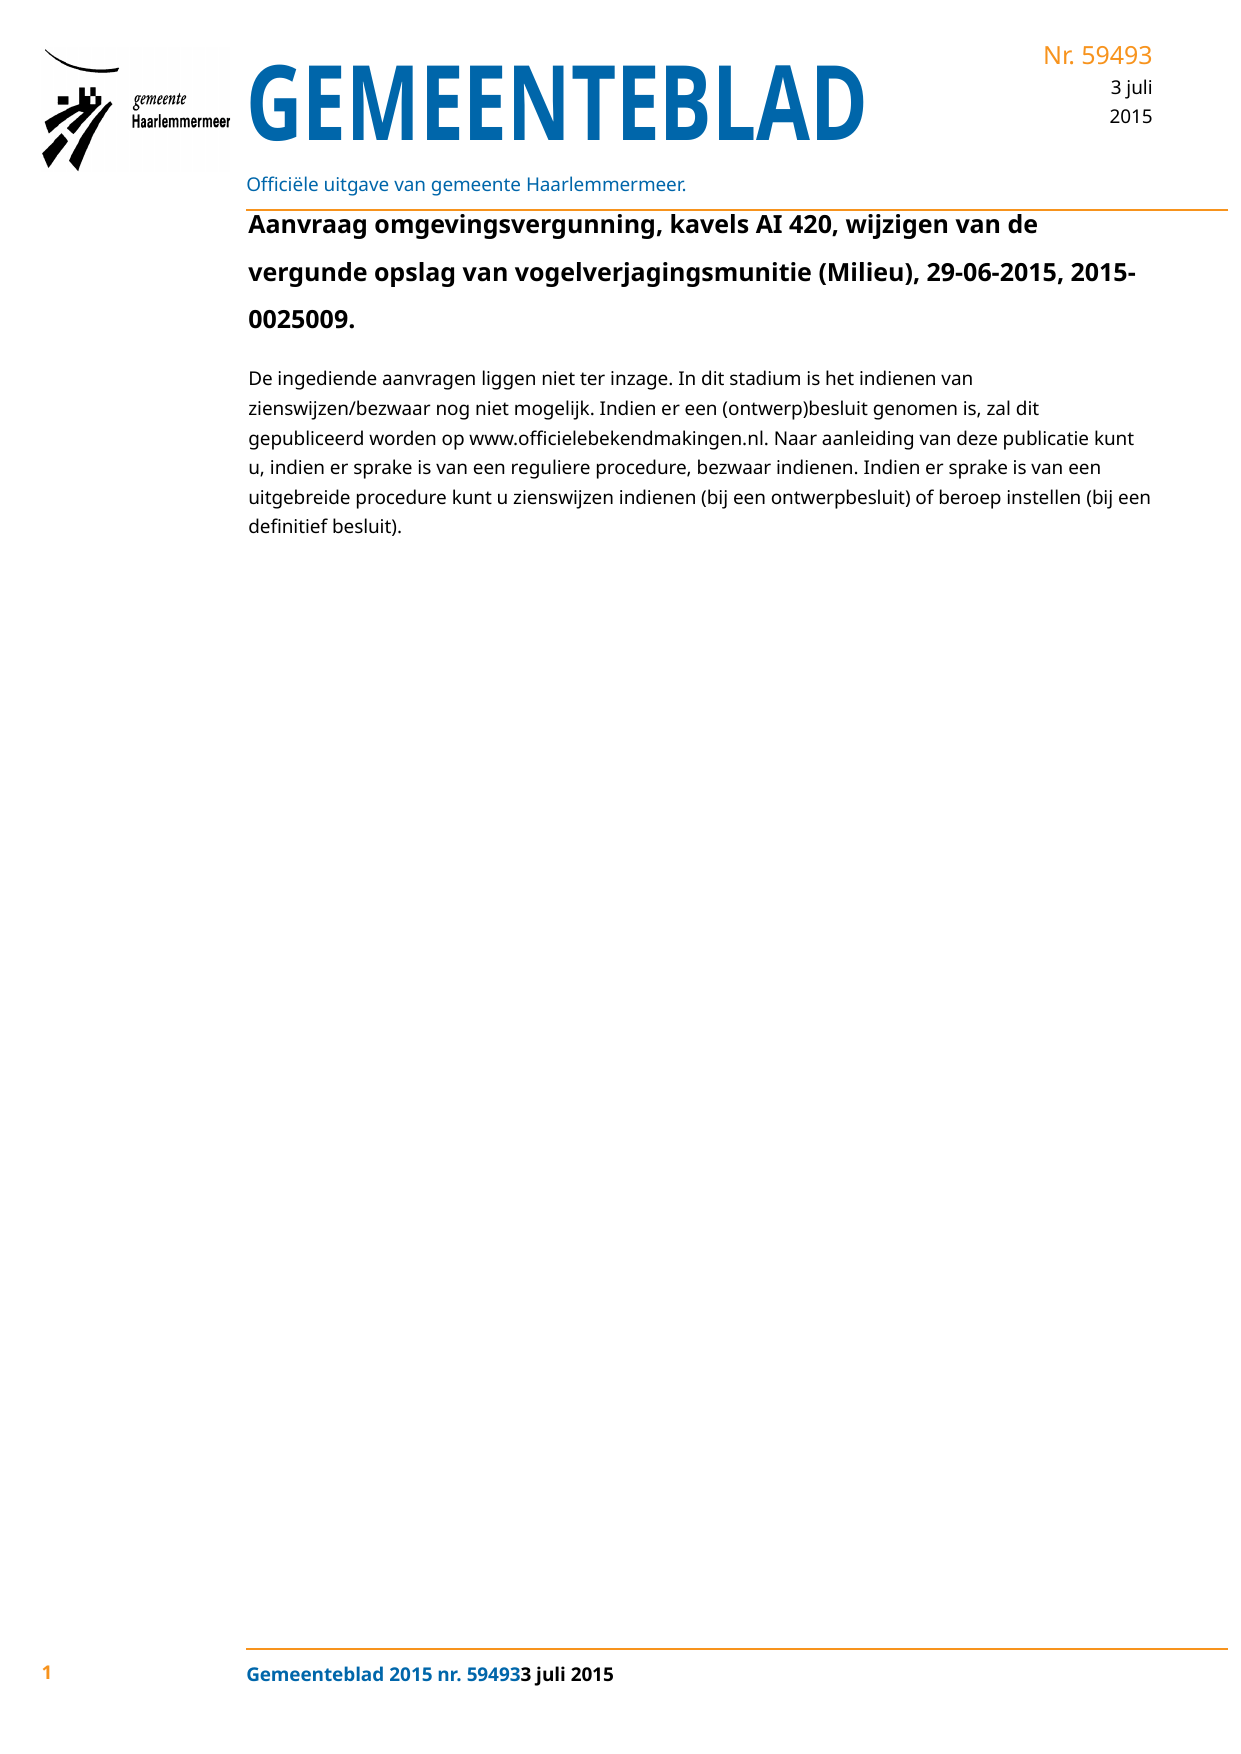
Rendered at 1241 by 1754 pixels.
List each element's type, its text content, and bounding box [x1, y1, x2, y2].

text Aanvraag omgevingsvergunning, kavels AI 420, wijzigen van de vergunde opslag van vogelverjagingsmunitie (Milieu), 29-06-2015, 2015-0025009. [248, 211, 1152, 336]
picture [41, 47, 231, 172]
text De ingediende aanvragen liggen niet ter inzage. In dit stadium is het indienen van zienswijzen/bezwaar nog niet mogelijk. Indien er een (ontwerp)besluit genomen is, zal dit gepubliceerd worden op www.officielebekendmakingen.nl. Naar aanleiding van deze publicatie kunt u, indien er sprake is van een reguliere procedure, bezwaar indienen. Indien er sprake is van een uitgebreide procedure kunt u zienswijzen indienen (bij een ontwerpbesluit) of beroep instellen (bij een definitief besluit). [248, 366, 1152, 539]
